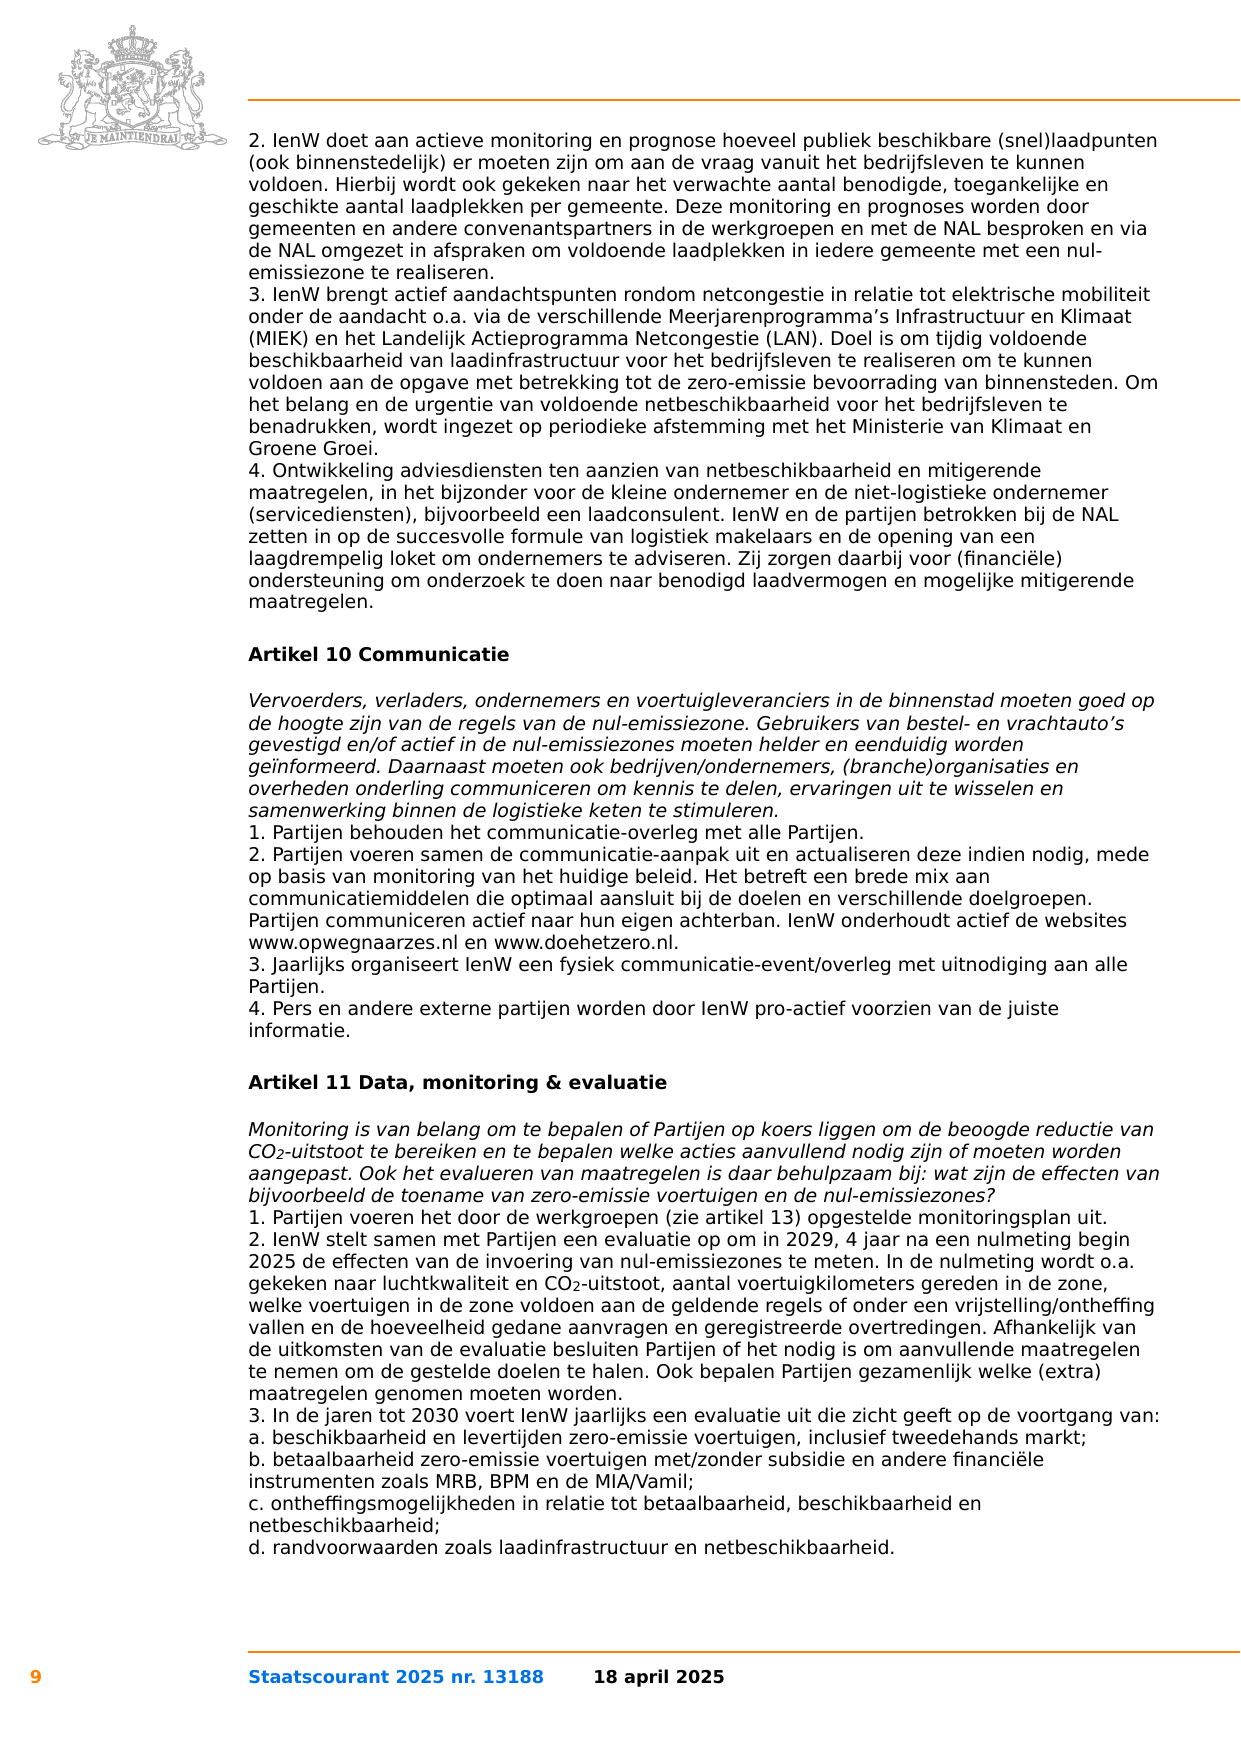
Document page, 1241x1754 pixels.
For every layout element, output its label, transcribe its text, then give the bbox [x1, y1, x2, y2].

text b. betaalbaarheid zero-emissie voertuigen met/zonder subsidie en andere financiële instrumenten zoals MRB, BPM en de MIA/Vamil; [248, 1449, 1163, 1493]
text 2. IenW doet aan actieve monitoring en prognose hoeveel publiek beschikbare (snel)laadpunten (ook binnenstedelijk) er moeten zijn om aan de vraag vanuit het bedrijfsleven te kunnen voldoen. Hierbij wordt ook gekeken naar het verwachte aantal benodigde, toegankelijke en geschikte aantal laadplekken per gemeente. Deze monitoring en prognoses worden door gemeenten en andere convenantspartners in de werkgroepen en met de NAL besproken en via de NAL omgezet in afspraken om voldoende laadplekken in iedere gemeente met een nul-emissiezone te realiseren. [248, 130, 1163, 284]
subtitle Artikel 11 Data, monitoring & evaluatie [248, 1072, 1163, 1094]
text a. beschikbaarheid en levertijden zero-emissie voertuigen, inclusief tweedehands markt; [248, 1427, 1163, 1449]
text 4. Pers en andere externe partijen worden door IenW pro-actief voorzien van de juiste informatie. [248, 998, 1163, 1042]
text 3. In de jaren tot 2030 voert IenW jaarlijks een evaluatie uit die zicht geeft op de voortgang van: [248, 1405, 1163, 1427]
text 2. IenW stelt samen met Partijen een evaluatie op om in 2029, 4 jaar na een nulmeting begin 2025 de effecten van de invoering van nul-emissiezones te meten. In de nulmeting wordt o.a. gekeken naar luchtkwaliteit en CO2-uitstoot, aantal voertuigkilometers gereden in de zone, welke voertuigen in de zone voldoen aan de geldende regels of onder een vrijstelling/ontheffing vallen en de hoeveelheid gedane aanvragen en geregistreerde overtredingen. Afhankelijk van de uitkomsten van de evaluatie besluiten Partijen of het nodig is om aanvullende maatregelen te nemen om de gestelde doelen te halen. Ook bepalen Partijen gezamenlijk welke (extra) maatregelen genomen moeten worden. [248, 1229, 1163, 1405]
text 3. IenW brengt actief aandachtspunten rondom netcongestie in relatie tot elektrische mobiliteit onder de aandacht o.a. via de verschillende Meerjarenprogramma’s Infrastructuur en Klimaat (MIEK) en het Landelijk Actieprogramma Netcongestie (LAN). Doel is om tijdig voldoende beschikbaarheid van laadinfrastructuur voor het bedrijfsleven te realiseren om te kunnen voldoen aan de opgave met betrekking tot de zero-emissie bevoorrading van binnensteden. Om het belang en de urgentie van voldoende netbeschikbaarheid voor het bedrijfsleven te benadrukken, wordt ingezet op periodieke afstemming met het Ministerie van Klimaat en Groene Groei. [248, 284, 1163, 459]
text c. ontheffingsmogelijkheden in relatie tot betaalbaarheid, beschikbaarheid en netbeschikbaarheid; [248, 1493, 1163, 1537]
text 1. Partijen voeren het door de werkgroepen (zie artikel 13) opgestelde monitoringsplan uit. [248, 1207, 1163, 1229]
text d. randvoorwaarden zoals laadinfrastructuur en netbeschikbaarheid. [248, 1537, 1163, 1559]
subtitle Artikel 10 Communicatie [248, 643, 1163, 665]
text 2. Partijen voeren samen de communicatie-aanpak uit en actualiseren deze indien nodig, mede op basis van monitoring van het huidige beleid. Het betreft een brede mix aan communicatiemiddelen die optimaal aansluit bij de doelen en verschillende doelgroepen. Partijen communiceren actief naar hun eigen achterban. IenW onderhoudt actief de websites www.opwegnaarzes.nl en www.doehetzero.nl. [248, 844, 1163, 954]
text 1. Partijen behouden het communicatie-overleg met alle Partijen. [248, 822, 1163, 844]
text 4. Ontwikkeling adviesdiensten ten aanzien van netbeschikbaarheid en mitigerende maatregelen, in het bijzonder voor de kleine ondernemer en de niet-logistieke ondernemer (servicediensten), bijvoorbeeld een laadconsulent. IenW en de partijen betrokken bij de NAL zetten in op de succesvolle formule van logistiek makelaars en de opening van een laagdrempelig loket om ondernemers te adviseren. Zij zorgen daarbij voor (financiële) ondersteuning om onderzoek te doen naar benodigd laadvermogen en mogelijke mitigerende maatregelen. [248, 459, 1163, 613]
text Monitoring is van belang om te bepalen of Partijen op koers liggen om de beoogde reductie van CO2-uitstoot te bereiken en te bepalen welke acties aanvullend nodig zijn of moeten worden aangepast. Ook het evalueren van maatregelen is daar behulpzaam bij: wat zijn de effecten van bijvoorbeeld de toename van zero-emissie voertuigen en de nul-emissiezones? [248, 1119, 1163, 1207]
text 3. Jaarlijks organiseert IenW een fysiek communicatie-event/overleg met uitnodiging aan alle Partijen. [248, 954, 1163, 998]
picture [38, 25, 227, 150]
text Vervoerders, verladers, ondernemers en voertuigleveranciers in de binnenstad moeten goed op de hoogte zijn van de regels van de nul-emissiezone. Gebruikers van bestel- en vrachtauto’s gevestigd en/of actief in de nul-emissiezones moeten helder en eenduidig worden geïnformeerd. Daarnaast moeten ook bedrijven/ondernemers, (branche)organisaties en overheden onderling communiceren om kennis te delen, ervaringen uit te wisselen en samenwerking binnen de logistieke keten te stimuleren. [248, 690, 1163, 822]
